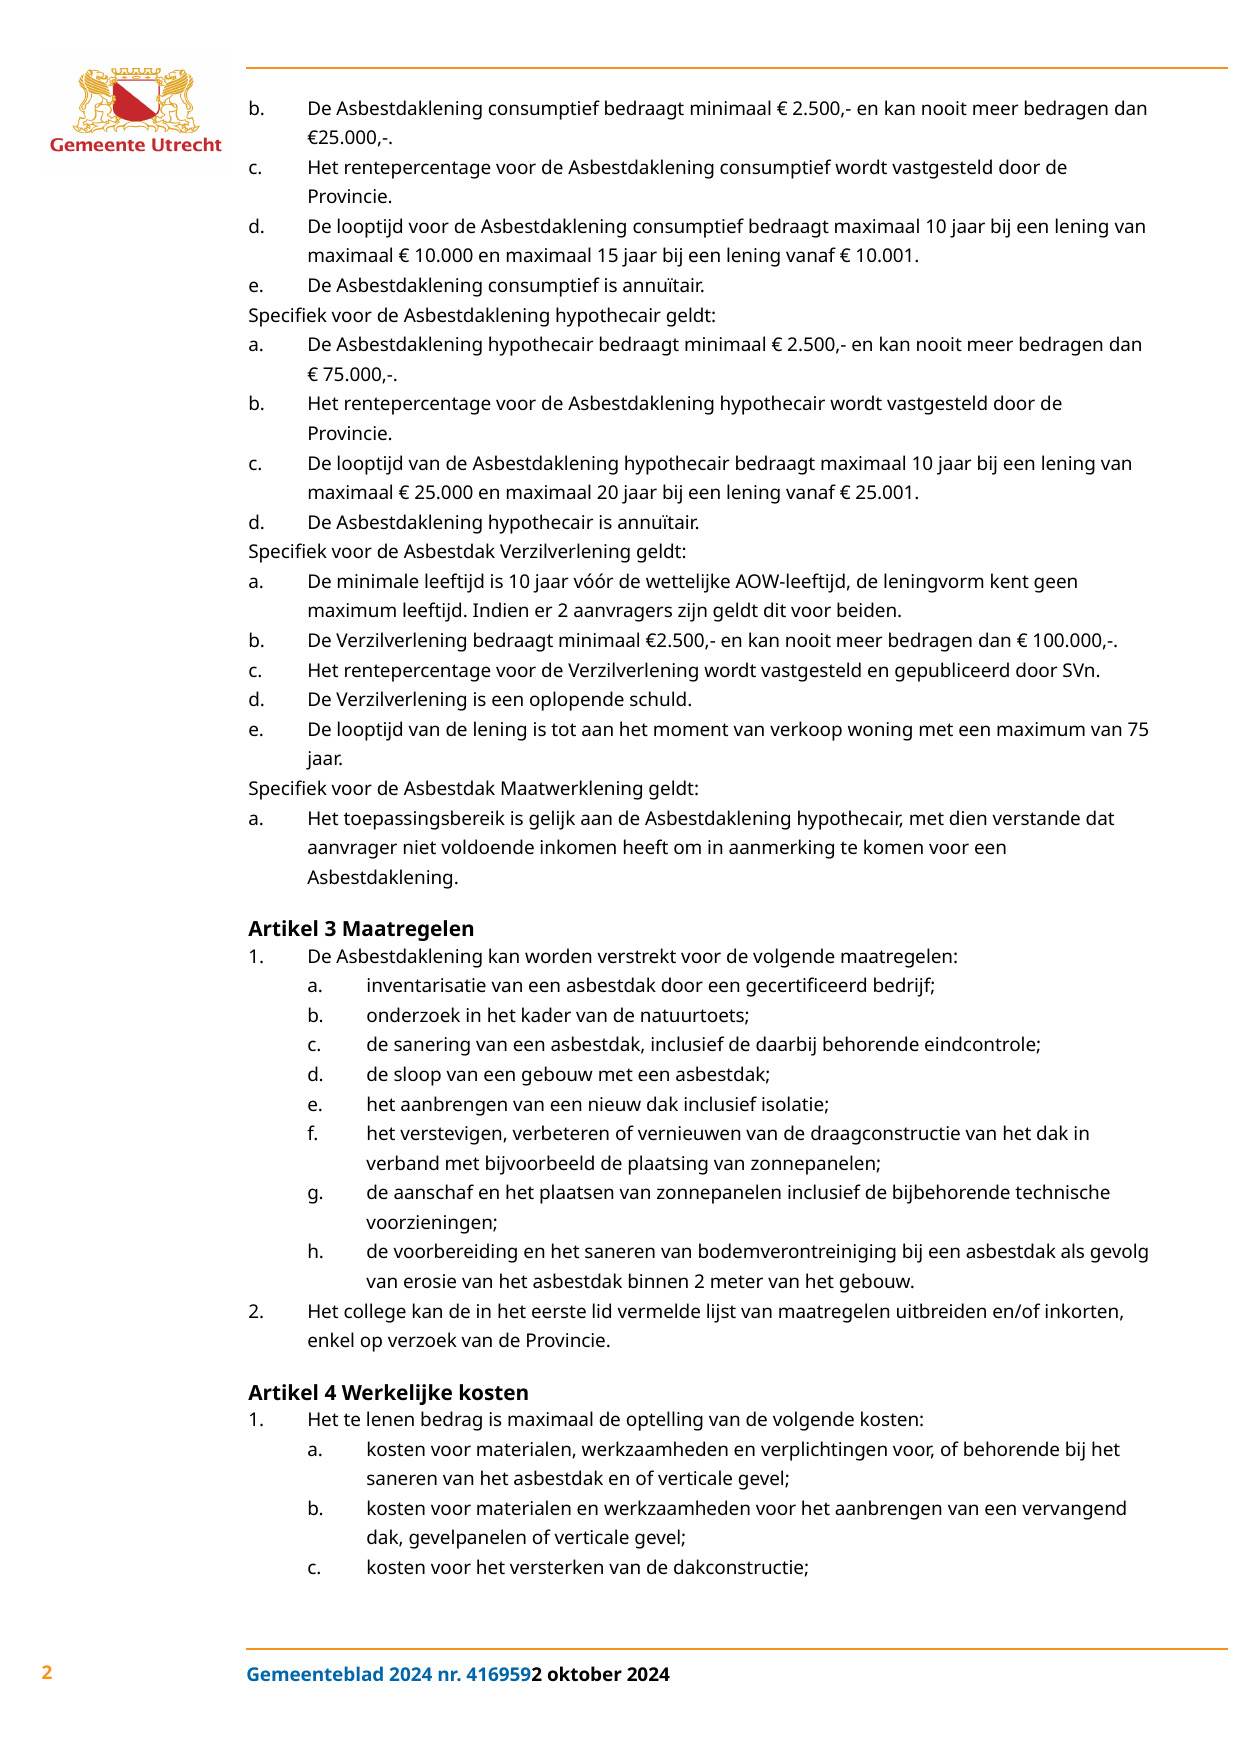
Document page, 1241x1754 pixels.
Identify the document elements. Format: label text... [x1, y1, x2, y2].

list Het rentepercentage voor de Asbestdaklening consumptief wordt vastgesteld door de Provincie. [248, 154, 1152, 209]
list De Asbestdaklening hypothecair is annuïtair. [248, 509, 1152, 535]
list De Asbestdaklening consumptief bedraagt minimaal € 2.500,- en kan nooit meer bedragen dan €25.000,-. [248, 95, 1152, 150]
list De looptijd van de Asbestdaklening hypothecair bedraagt maximaal 10 jaar bij een lening van maximaal € 25.000 en maximaal 20 jaar bij een lening vanaf € 25.001. [248, 450, 1152, 505]
list het verstevigen, verbeteren of vernieuwen van de draagconstructie van het dak in verband met bijvoorbeeld de plaatsing van zonnepanelen; [307, 1120, 1152, 1176]
list De Verzilverlening is een oplopende schuld. [248, 686, 1152, 712]
list kosten voor materialen en werkzaamheden voor het aanbrengen van een vervangend dak, gevelpanelen of verticale gevel; [307, 1495, 1152, 1550]
list inventarisatie van een asbestdak door een gecertificeerd bedrijf; [307, 972, 1152, 998]
list onderzoek in het kader van de natuurtoets; [307, 1002, 1152, 1028]
list Het rentepercentage voor de Asbestdaklening hypothecair wordt vastgesteld door de Provincie. [248, 391, 1152, 446]
list De Asbestdaklening kan worden verstrekt voor de volgende maatregelen: [248, 943, 1152, 968]
list De minimale leeftijd is 10 jaar vóór de wettelijke AOW-leeftijd, de leningvorm kent geen maximum leeftijd. Indien er 2 aanvragers zijn geldt dit voor beiden. [248, 568, 1152, 623]
list De Verzilverlening bedraagt minimaal €2.500,- en kan nooit meer bedragen dan € 100.000,-. [248, 627, 1152, 653]
text Artikel 4 Werkelijke kosten [248, 1378, 1152, 1406]
list De Asbestdaklening hypothecair bedraagt minimaal € 2.500,- en kan nooit meer bedragen dan € 75.000,-. [248, 331, 1152, 387]
list de voorbereiding en het saneren van bodemverontreiniging bij een asbestdak als gevolg van erosie van het asbestdak binnen 2 meter van het gebouw. [307, 1239, 1152, 1294]
list Het college kan de in het eerste lid vermelde lijst van maatregelen uitbreiden en/of inkorten, enkel op verzoek van de Provincie. [248, 1298, 1152, 1353]
list kosten voor het versterken van de dakconstructie; [307, 1554, 1152, 1580]
text Specifiek voor de Asbestdaklening hypothecair geldt: [248, 302, 1152, 328]
list kosten voor materialen, werkzaamheden en verplichtingen voor, of behorende bij het saneren van het asbestdak en of verticale gevel; [307, 1436, 1152, 1491]
list Het te lenen bedrag is maximaal de optelling van de volgende kosten: [248, 1406, 1152, 1432]
list Het rentepercentage voor de Verzilverlening wordt vastgesteld en gepubliceerd door SVn. [248, 657, 1152, 683]
text Artikel 3 Maatregelen [248, 914, 1152, 943]
text Specifiek voor de Asbestdak Verzilverlening geldt: [248, 538, 1152, 564]
list De looptijd voor de Asbestdaklening consumptief bedraagt maximaal 10 jaar bij een lening van maximaal € 10.000 en maximaal 15 jaar bij een lening vanaf € 10.001. [248, 213, 1152, 268]
list de sanering van een asbestdak, inclusief de daarbij behorende eindcontrole; [307, 1032, 1152, 1057]
picture [41, 47, 231, 172]
list Het toepassingsbereik is gelijk aan de Asbestdaklening hypothecair, met dien verstande dat aanvrager niet voldoende inkomen heeft om in aanmerking te komen voor een Asbestdaklening. [248, 805, 1152, 890]
list de sloop van een gebouw met een asbestdak; [307, 1061, 1152, 1087]
list De Asbestdaklening consumptief is annuïtair. [248, 272, 1152, 298]
list het aanbrengen van een nieuw dak inclusief isolatie; [307, 1091, 1152, 1116]
list De looptijd van de lening is tot aan het moment van verkoop woning met een maximum van 75 jaar. [248, 716, 1152, 771]
list de aanschaf en het plaatsen van zonnepanelen inclusief de bijbehorende technische voorzieningen; [307, 1179, 1152, 1235]
text Specifiek voor de Asbestdak Maatwerklening geldt: [248, 775, 1152, 801]
